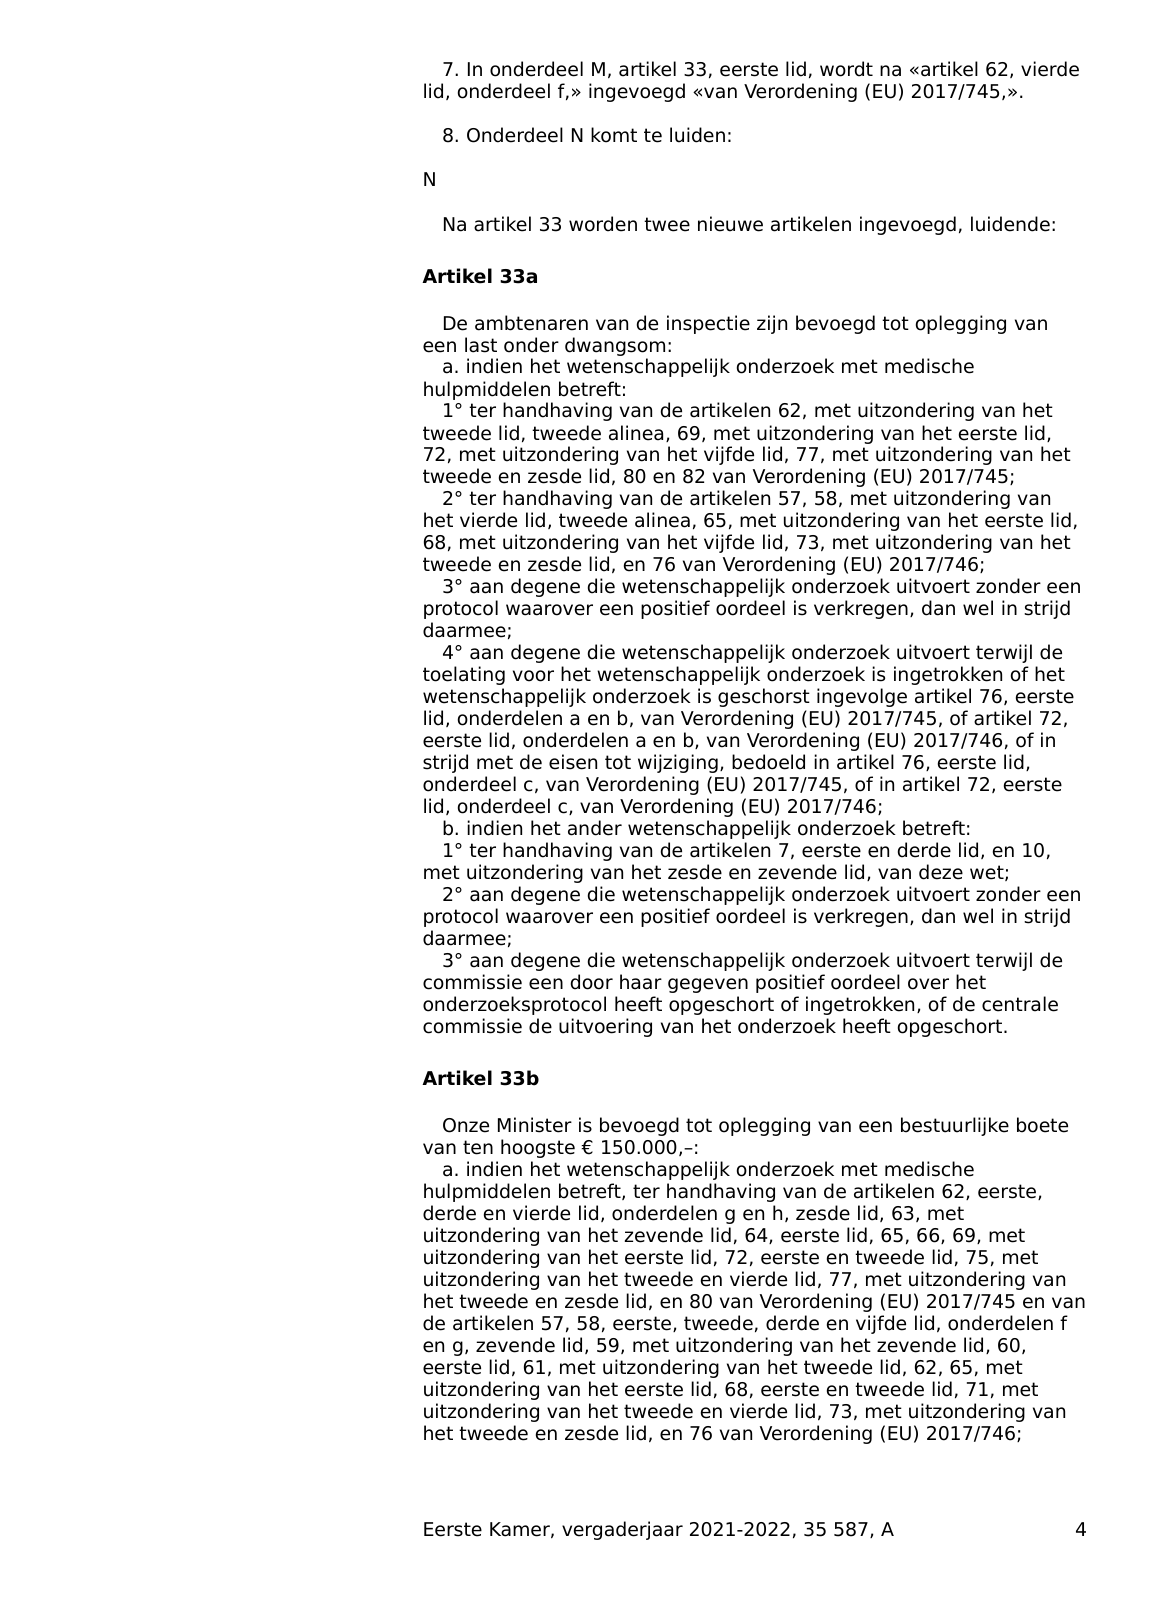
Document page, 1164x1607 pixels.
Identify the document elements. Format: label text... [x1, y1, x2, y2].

text a. indien het wetenschappelijk onderzoek met medische hulpmiddelen betreft: [422, 356, 1087, 400]
text 1° ter handhaving van de artikelen 62, met uitzondering van het tweede lid, tweede alinea, 69, met uitzondering van het eerste lid, 72, met uitzondering van het vijfde lid, 77, met uitzondering van het tweede en zesde lid, 80 en 82 van Verordening (EU) 2017/745; [422, 400, 1087, 488]
text N [422, 169, 1087, 191]
text 2° aan degene die wetenschappelijk onderzoek uitvoert zonder een protocol waarover een positief oordeel is verkregen, dan wel in strijd daarmee; [422, 884, 1087, 950]
subtitle Artikel 33a [422, 266, 1087, 287]
text Onze Minister is bevoegd tot oplegging van een bestuurlijke boete van ten hoogste € 150.000,–: [422, 1115, 1087, 1159]
text 1° ter handhaving van de artikelen 7, eerste en derde lid, en 10, met uitzondering van het zesde en zevende lid, van deze wet; [422, 840, 1087, 884]
text b. indien het ander wetenschappelijk onderzoek betreft: [422, 818, 1087, 840]
text 4° aan degene die wetenschappelijk onderzoek uitvoert terwijl de toelating voor het wetenschappelijk onderzoek is ingetrokken of het wetenschappelijk onderzoek is geschorst ingevolge artikel 76, eerste lid, onderdelen a en b, van Verordening (EU) 2017/745, of artikel 72, eerste lid, onderdelen a en b, van Verordening (EU) 2017/746, of in strijd met de eisen tot wijziging, bedoeld in artikel 76, eerste lid, onderdeel c, van Verordening (EU) 2017/745, of in artikel 72, eerste lid, onderdeel c, van Verordening (EU) 2017/746; [422, 642, 1087, 818]
text 8. Onderdeel N komt te luiden: [422, 125, 1087, 147]
text De ambtenaren van de inspectie zijn bevoegd tot oplegging van een last onder dwangsom: [422, 312, 1087, 356]
text Na artikel 33 worden twee nieuwe artikelen ingevoegd, luidende: [422, 213, 1087, 236]
text 3° aan degene die wetenschappelijk onderzoek uitvoert zonder een protocol waarover een positief oordeel is verkregen, dan wel in strijd daarmee; [422, 576, 1087, 642]
text 7. In onderdeel M, artikel 33, eerste lid, wordt na «artikel 62, vierde lid, onderdeel f,» ingevoegd «van Verordening (EU) 2017/745,». [422, 59, 1087, 103]
subtitle Artikel 33b [422, 1068, 1087, 1090]
text a. indien het wetenschappelijk onderzoek met medische hulpmiddelen betreft, ter handhaving van de artikelen 62, eerste, derde en vierde lid, onderdelen g en h, zesde lid, 63, met uitzondering van het zevende lid, 64, eerste lid, 65, 66, 69, met uitzondering van het eerste lid, 72, eerste en tweede lid, 75, met uitzondering van het tweede en vierde lid, 77, met uitzondering van het tweede en zesde lid, en 80 van Verordening (EU) 2017/745 en van de artikelen 57, 58, eerste, tweede, derde en vijfde lid, onderdelen f en g, zevende lid, 59, met uitzondering van het zevende lid, 60, eerste lid, 61, met uitzondering van het tweede lid, 62, 65, met uitzondering van het eerste lid, 68, eerste en tweede lid, 71, met uitzondering van het tweede en vierde lid, 73, met uitzondering van het tweede en zesde lid, en 76 van Verordening (EU) 2017/746; [422, 1159, 1087, 1444]
text 2° ter handhaving van de artikelen 57, 58, met uitzondering van het vierde lid, tweede alinea, 65, met uitzondering van het eerste lid, 68, met uitzondering van het vijfde lid, 73, met uitzondering van het tweede en zesde lid, en 76 van Verordening (EU) 2017/746; [422, 488, 1087, 576]
text 3° aan degene die wetenschappelijk onderzoek uitvoert terwijl de commissie een door haar gegeven positief oordeel over het onderzoeksprotocol heeft opgeschort of ingetrokken, of de centrale commissie de uitvoering van het onderzoek heeft opgeschort. [422, 950, 1087, 1038]
